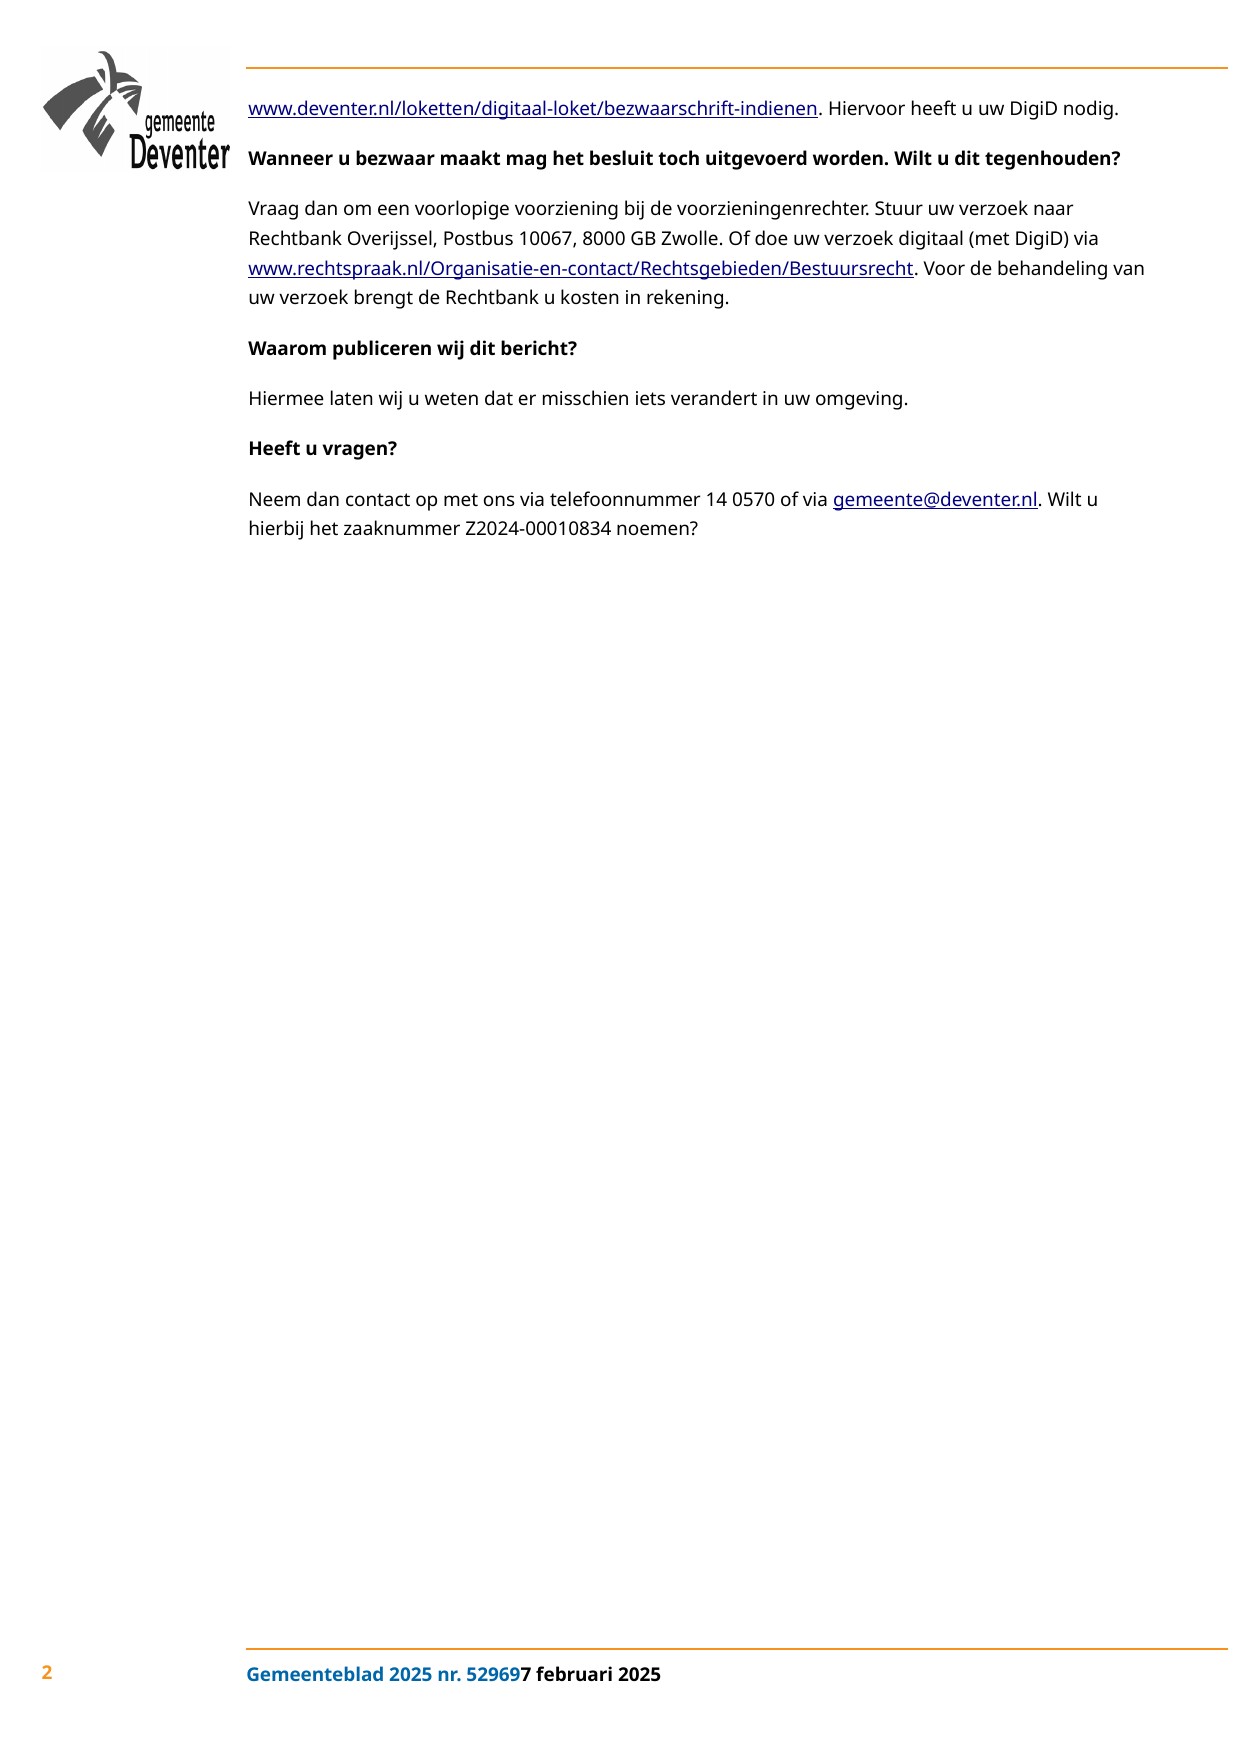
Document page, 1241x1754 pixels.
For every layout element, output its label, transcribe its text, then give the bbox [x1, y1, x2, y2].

text Heeft u vragen? [248, 436, 1152, 461]
text Vraag dan om een voorlopige voorziening bij de voorzieningenrechter. Stuur uw verzoek naar Rechtbank Overijssel, Postbus 10067, 8000 GB Zwolle. Of doe uw verzoek digitaal (met DigiD) via www.rechtspraak.nl/Organisatie-en-contact/Rechtsgebieden/Bestuursrecht. Voor de behandeling van uw verzoek brengt de Rechtbank u kosten in rekening. [248, 196, 1152, 310]
text Neem dan contact op met ons via telefoonnummer 14 0570 of via gemeente@deventer.nl. Wilt u hierbij het zaaknummer Z2024-00010834 noemen? [248, 486, 1152, 541]
text Waarom publiceren wij dit bericht? [248, 335, 1152, 361]
picture [41, 47, 231, 172]
text Hiermee laten wij u weten dat er misschien iets verandert in uw omgeving. [248, 385, 1152, 411]
text www.deventer.nl/loketten/digitaal-loket/bezwaarschrift-indienen. Hiervoor heeft u uw DigiD nodig. [248, 95, 1152, 121]
text Wanneer u bezwaar maakt mag het besluit toch uitgevoerd worden. Wilt u dit tegenhouden? [248, 145, 1152, 171]
